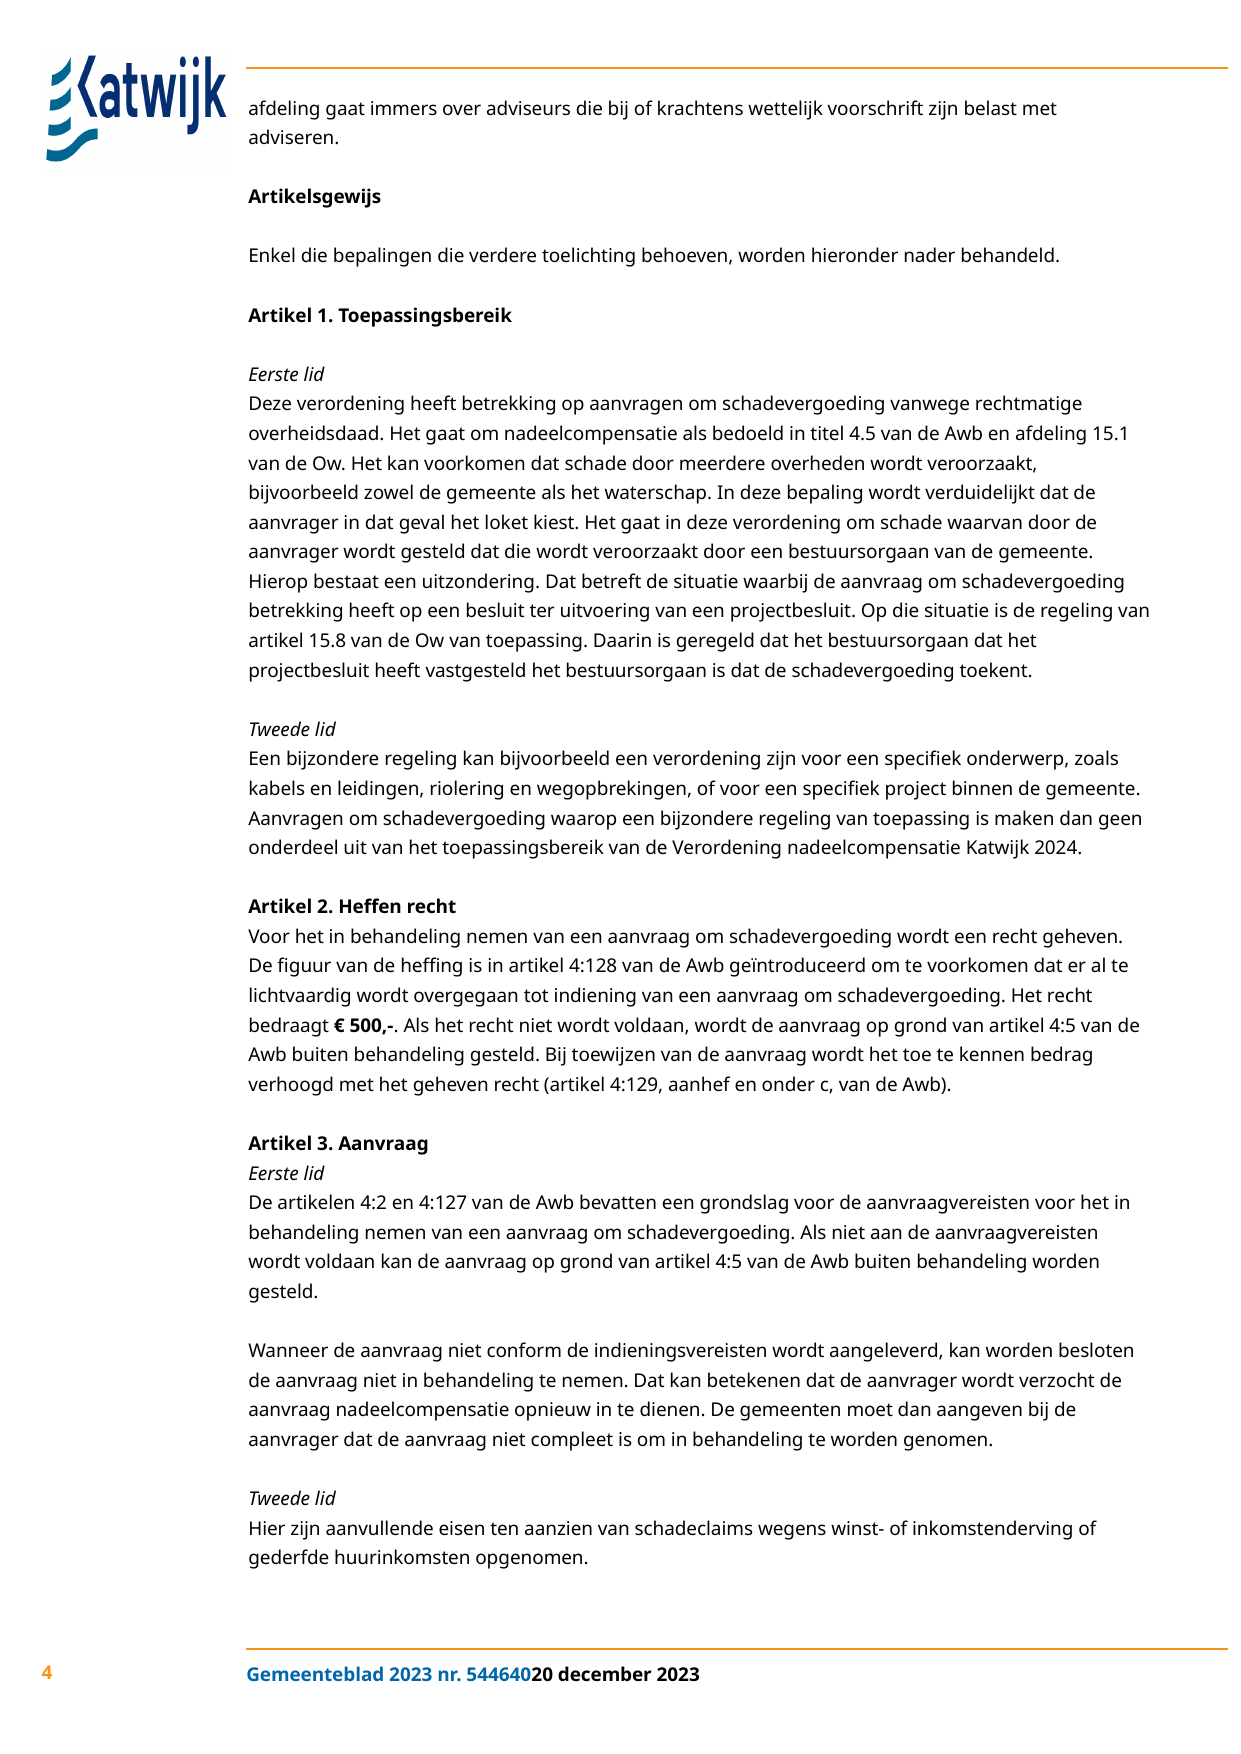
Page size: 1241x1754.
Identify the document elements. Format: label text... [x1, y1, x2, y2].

text Wanneer de aanvraag niet conform de indieningsvereisten wordt aangeleverd, kan worden besloten de aanvraag niet in behandeling te nemen. Dat kan betekenen dat de aanvrager wordt verzocht de aanvraag nadeelcompensatie opnieuw in te dienen. De gemeenten moet dan aangeven bij de aanvrager dat de aanvraag niet compleet is om in behandeling te worden genomen. [248, 1337, 1152, 1452]
text Hier zijn aanvullende eisen ten aanzien van schadeclaims wegens winst- of inkomstenderving of gederfde huurinkomsten opgenomen. [248, 1515, 1152, 1570]
text Artikel 3. Aanvraag [248, 1130, 1152, 1156]
text Artikel 1. Toepassingsbereik [248, 302, 1152, 328]
text Voor het in behandeling nemen van een aanvraag om schadevergoeding wordt een recht geheven. De figuur van de heffing is in artikel 4:128 van de Awb geïntroduceerd om te voorkomen dat er al te lichtvaardig wordt overgegaan tot indiening van een aanvraag om schadevergoeding. Het recht bedraagt € 500,-. Als het recht niet wordt voldaan, wordt de aanvraag op grond van artikel 4:5 van de Awb buiten behandeling gesteld. Bij toewijzen van de aanvraag wordt het toe te kennen bedrag verhoogd met het geheven recht (artikel 4:129, aanhef en onder c, van de Awb). [248, 923, 1152, 1097]
text De artikelen 4:2 en 4:127 van de Awb bevatten een grondslag voor de aanvraagvereisten voor het in behandeling nemen van een aanvraag om schadevergoeding. Als niet aan de aanvraagvereisten wordt voldaan kan de aanvraag op grond van artikel 4:5 van de Awb buiten behandeling worden gesteld. [248, 1189, 1152, 1304]
text Een bijzondere regeling kan bijvoorbeeld een verordening zijn voor een specifiek onderwerp, zoals kabels en leidingen, riolering en wegopbrekingen, of voor een specifiek project binnen de gemeente. Aanvragen om schadevergoeding waarop een bijzondere regeling van toepassing is maken dan geen onderdeel uit van het toepassingsbereik van de Verordening nadeelcompensatie Katwijk 2024. [248, 746, 1152, 860]
text Eerste lid [248, 1160, 1152, 1186]
text Artikelsgewijs [248, 183, 1152, 209]
text Artikel 2. Heffen recht [248, 893, 1152, 919]
text Eerste lid [248, 361, 1152, 387]
text Tweede lid [248, 716, 1152, 742]
text Enkel die bepalingen die verdere toelichting behoeven, worden hieronder nader behandeld. [248, 243, 1152, 268]
text afdeling gaat immers over adviseurs die bij of krachtens wettelijk voorschrift zijn belast met adviseren. [248, 95, 1152, 150]
text Deze verordening heeft betrekking op aanvragen om schadevergoeding vanwege rechtmatige overheidsdaad. Het gaat om nadeelcompensatie als bedoeld in titel 4.5 van de Awb en afdeling 15.1 van de Ow. Het kan voorkomen dat schade door meerdere overheden wordt veroorzaakt, bijvoorbeeld zowel de gemeente als het waterschap. In deze bepaling wordt verduidelijkt dat de aanvrager in dat geval het loket kiest. Het gaat in deze verordening om schade waarvan door de aanvrager wordt gesteld dat die wordt veroorzaakt door een bestuursorgaan van de gemeente. Hierop bestaat een uitzondering. Dat betreft de situatie waarbij de aanvraag om schadevergoeding betrekking heeft op een besluit ter uitvoering van een projectbesluit. Op die situatie is de regeling van artikel 15.8 van de Ow van toepassing. Daarin is geregeld dat het bestuursorgaan dat het projectbesluit heeft vastgesteld het bestuursorgaan is dat de schadevergoeding toekent. [248, 391, 1152, 683]
text Tweede lid [248, 1485, 1152, 1511]
picture [41, 47, 231, 172]
